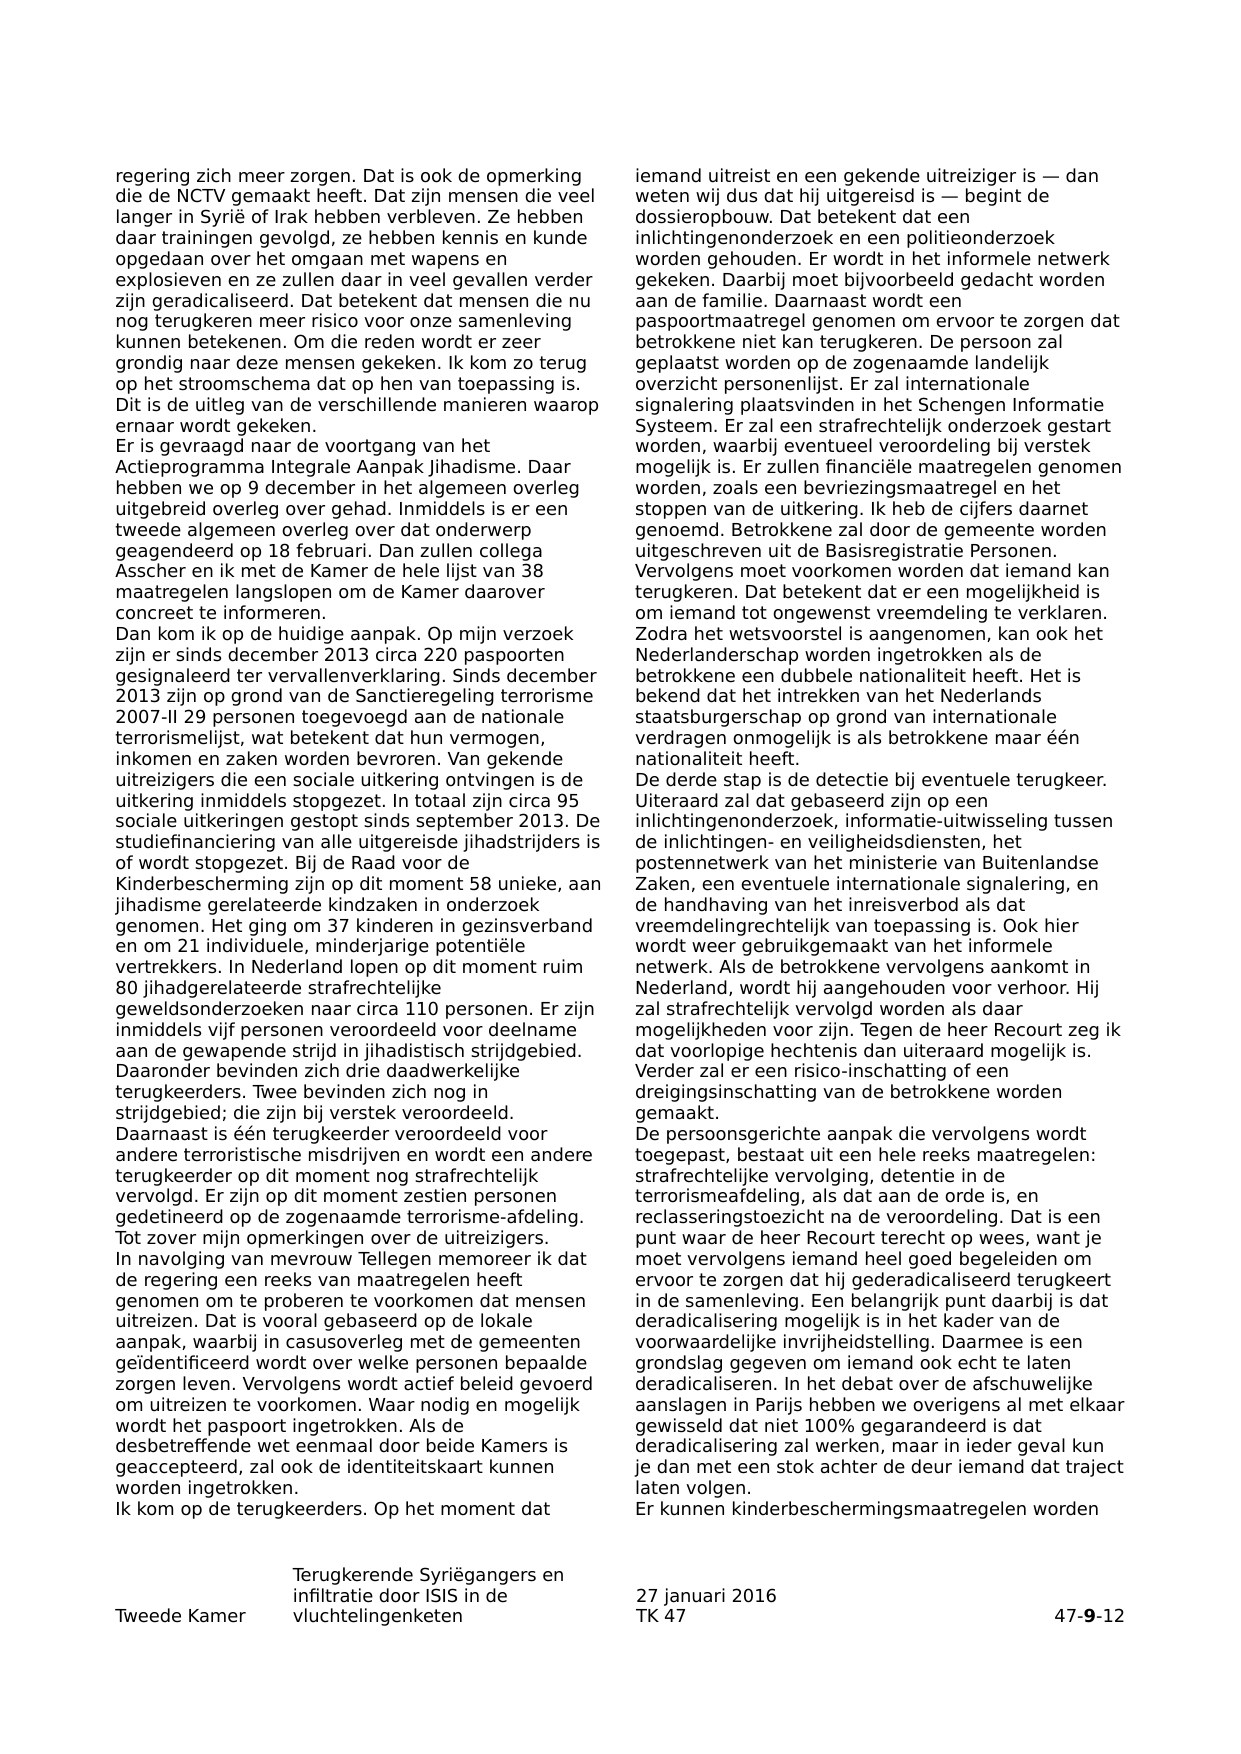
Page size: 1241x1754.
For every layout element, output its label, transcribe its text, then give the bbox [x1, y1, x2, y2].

text Dan kom ik op de huidige aanpak. Op mijn verzoek zijn er sinds december 2013 circa 220 paspoorten gesignaleerd ter vervallenverklaring. Sinds december 2013 zijn op grond van de Sanctieregeling terrorisme 2007-II 29 personen toegevoegd aan de nationale terrorismelijst, wat betekent dat hun vermogen, inkomen en zaken worden bevroren. Van gekende uitreizigers die een sociale uitkering ontvingen is de uitkering inmiddels stopgezet. In totaal zijn circa 95 sociale uitkeringen gestopt sinds september 2013. De studiefinanciering van alle uitgereisde jihadstrijders is of wordt stopgezet. Bij de Raad voor de Kinderbescherming zijn op dit moment 58 unieke, aan jihadisme gerelateerde kindzaken in onderzoek genomen. Het ging om 37 kinderen in gezinsverband en om 21 individuele, minderjarige potentiële vertrekkers. In Nederland lopen op dit moment ruim 80 jihadgerelateerde strafrechtelijke geweldsonderzoeken naar circa 110 personen. Er zijn inmiddels vijf personen veroordeeld voor deelname aan de gewapende strijd in jihadistisch strijdgebied. Daaronder bevinden zich drie daadwerkelijke terugkeerders. Twee bevinden zich nog in strijdgebied; die zijn bij verstek veroordeeld. Daarnaast is één terugkeerder veroordeeld voor andere terroristische misdrijven en wordt een andere terugkeerder op dit moment nog strafrechtelijk vervolgd. Er zijn op dit moment zestien personen gedetineerd op de zogenaamde terrorisme-afdeling. Tot zover mijn opmerkingen over de uitreizigers. [115, 624, 605, 1249]
text In navolging van mevrouw Tellegen memoreer ik dat de regering een reeks van maatregelen heeft genomen om te proberen te voorkomen dat mensen uitreizen. Dat is vooral gebaseerd op de lokale aanpak, waarbij in casusoverleg met de gemeenten geïdentificeerd wordt over welke personen bepaalde zorgen leven. Vervolgens wordt actief beleid gevoerd om uitreizen te voorkomen. Waar nodig en mogelijk wordt het paspoort ingetrokken. Als de desbetreffende wet eenmaal door beide Kamers is geaccepteerd, zal ook de identiteitskaart kunnen worden ingetrokken. [115, 1249, 605, 1499]
text Er is gevraagd naar de voortgang van het Actieprogramma Integrale Aanpak Jihadisme. Daar hebben we op 9 december in het algemeen overleg uitgebreid overleg over gehad. Inmiddels is er een tweede algemeen overleg over dat onderwerp geagendeerd op 18 februari. Dan zullen collega Asscher en ik met de Kamer de hele lijst van 38 maatregelen langslopen om de Kamer daarover concreet te informeren. [115, 436, 605, 624]
text Vervolgens moet voorkomen worden dat iemand kan terugkeren. Dat betekent dat er een mogelijkheid is om iemand tot ongewenst vreemdeling te verklaren. Zodra het wetsvoorstel is aangenomen, kan ook het Nederlanderschap worden ingetrokken als de betrokkene een dubbele nationaliteit heeft. Het is bekend dat het intrekken van het Nederlands staatsburgerschap op grond van internationale verdragen onmogelijk is als betrokkene maar één nationaliteit heeft. [635, 561, 1125, 769]
text De persoonsgerichte aanpak die vervolgens wordt toegepast, bestaat uit een hele reeks maatregelen: strafrechtelijke vervolging, detentie in de terrorismeafdeling, als dat aan de orde is, en reclasseringstoezicht na de veroordeling. Dat is een punt waar de heer Recourt terecht op wees, want je moet vervolgens iemand heel goed begeleiden om ervoor te zorgen dat hij gederadicaliseerd terugkeert in de samenleving. Een belangrijk punt daarbij is dat deradicalisering mogelijk is in het kader van de voorwaardelijke invrijheidstelling. Daarmee is een grondslag gegeven om iemand ook echt te laten deradicaliseren. In het debat over de afschuwelijke aanslagen in Parijs hebben we overigens al met elkaar gewisseld dat niet 100% gegarandeerd is dat deradicalisering zal werken, maar in ieder geval kun je dan met een stok achter de deur iemand dat traject laten volgen. [635, 1124, 1125, 1499]
text Ik kom op de terugkeerders. Op het moment dat [115, 1499, 605, 1519]
text De derde stap is de detectie bij eventuele terugkeer. Uiteraard zal dat gebaseerd zijn op een inlichtingenonderzoek, informatie-uitwisseling tussen de inlichtingen- en veiligheidsdiensten, het postennetwerk van het ministerie van Buitenlandse Zaken, een eventuele internationale signalering, en de handhaving van het inreisverbod als dat vreemdelingrechtelijk van toepassing is. Ook hier wordt weer gebruikgemaakt van het informele netwerk. Als de betrokkene vervolgens aankomt in Nederland, wordt hij aangehouden voor verhoor. Hij zal strafrechtelijk vervolgd worden als daar mogelijkheden voor zijn. Tegen de heer Recourt zeg ik dat voorlopige hechtenis dan uiteraard mogelijk is. Verder zal er een risico-inschatting of een dreigingsinschatting van de betrokkene worden gemaakt. [635, 769, 1125, 1124]
text iemand uitreist en een gekende uitreiziger is — dan weten wij dus dat hij uitgereisd is — begint de dossieropbouw. Dat betekent dat een inlichtingenonderzoek en een politieonderzoek worden gehouden. Er wordt in het informele netwerk gekeken. Daarbij moet bijvoorbeeld gedacht worden aan de familie. Daarnaast wordt een paspoortmaatregel genomen om ervoor te zorgen dat betrokkene niet kan terugkeren. De persoon zal geplaatst worden op de zogenaamde landelijk overzicht personenlijst. Er zal internationale signalering plaatsvinden in het Schengen Informatie Systeem. Er zal een strafrechtelijk onderzoek gestart worden, waarbij eventueel veroordeling bij verstek mogelijk is. Er zullen financiële maatregelen genomen worden, zoals een bevriezingsmaatregel en het stoppen van de uitkering. Ik heb de cijfers daarnet genoemd. Betrokkene zal door de gemeente worden uitgeschreven uit de Basisregistratie Personen. [635, 165, 1125, 561]
text regering zich meer zorgen. Dat is ook de opmerking die de NCTV gemaakt heeft. Dat zijn mensen die veel langer in Syrië of Irak hebben verbleven. Ze hebben daar trainingen gevolgd, ze hebben kennis en kunde opgedaan over het omgaan met wapens en explosieven en ze zullen daar in veel gevallen verder zijn geradicaliseerd. Dat betekent dat mensen die nu nog terugkeren meer risico voor onze samenleving kunnen betekenen. Om die reden wordt er zeer grondig naar deze mensen gekeken. Ik kom zo terug op het stroomschema dat op hen van toepassing is. Dit is de uitleg van de verschillende manieren waarop ernaar wordt gekeken. [115, 165, 605, 436]
text Er kunnen kinderbeschermingsmaatregelen worden [635, 1499, 1125, 1519]
